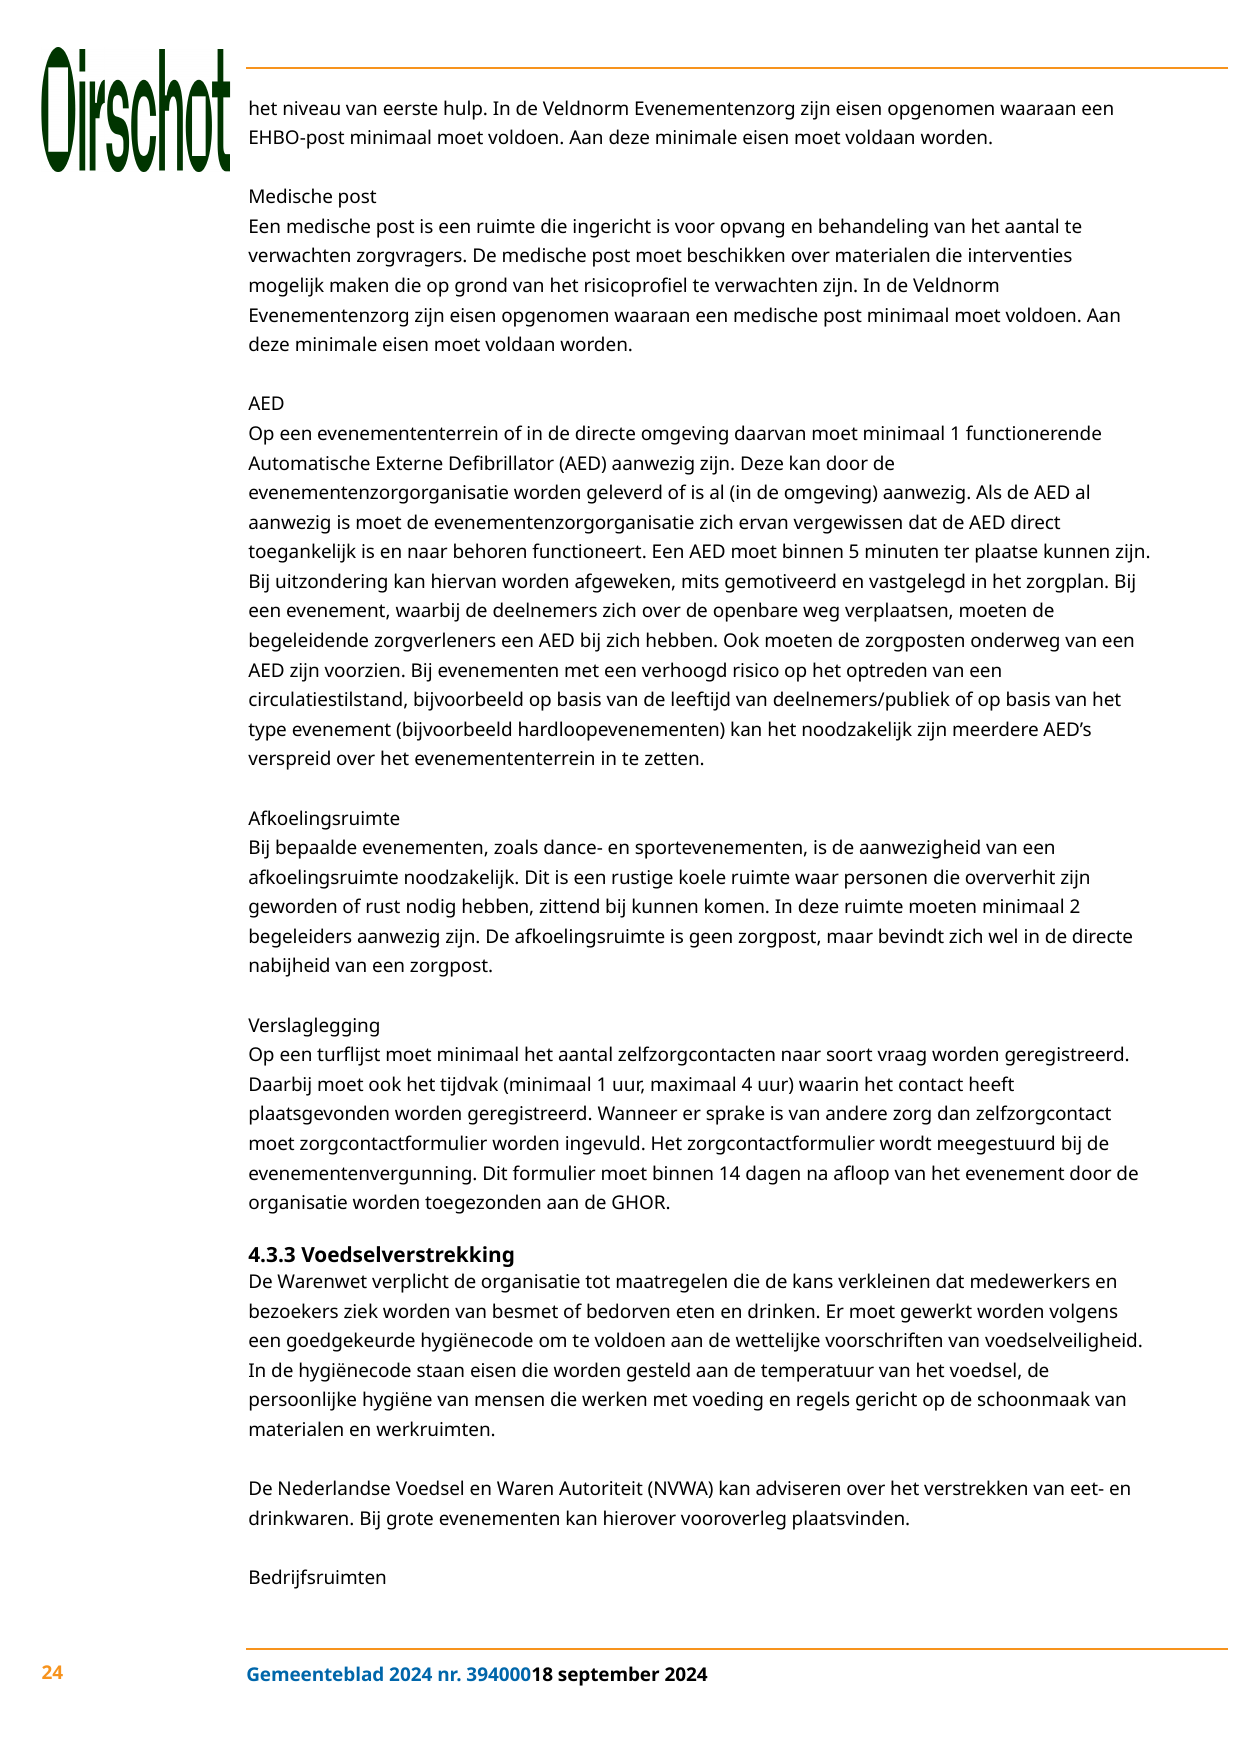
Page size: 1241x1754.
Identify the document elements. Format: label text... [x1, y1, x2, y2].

text De Warenwet verplicht de organisatie tot maatregelen die de kans verkleinen dat medewerkers en bezoekers ziek worden van besmet of bedorven eten en drinken. Er moet gewerkt worden volgens een goedgekeurde hygiënecode om te voldoen aan de wettelijke voorschriften van voedselveiligheid. In de hygiënecode staan eisen die worden gesteld aan de temperatuur van het voedsel, de persoonlijke hygiëne van mensen die werken met voeding en regels gericht op de schoonmaak van materialen en werkruimten. [248, 1268, 1152, 1442]
picture [41, 47, 231, 172]
text Op een turflijst moet minimaal het aantal zelfzorgcontacten naar soort vraag worden geregistreerd. Daarbij moet ook het tijdvak (minimaal 1 uur, maximaal 4 uur) waarin het contact heeft plaatsgevonden worden geregistreerd. Wanneer er sprake is van andere zorg dan zelfzorgcontact moet zorgcontactformulier worden ingevuld. Het zorgcontactformulier wordt meegestuurd bij de evenementenvergunning. Dit formulier moet binnen 14 dagen na afloop van het evenement door de organisatie worden toegezonden aan de GHOR. [248, 1041, 1152, 1215]
text het niveau van eerste hulp. In de Veldnorm Evenementenzorg zijn eisen opgenomen waaraan een EHBO-post minimaal moet voldoen. Aan deze minimale eisen moet voldaan worden. [248, 95, 1152, 150]
text De Nederlandse Voedsel en Waren Autoriteit (NVWA) kan adviseren over het verstrekken van eet- en drinkwaren. Bij grote evenementen kan hierover vooroverleg plaatsvinden. [248, 1475, 1152, 1531]
text 4.3.3 Voedselverstrekking [248, 1240, 1152, 1268]
text Bedrijfsruimten [248, 1564, 1152, 1590]
text Medische post [248, 183, 1152, 209]
text Op een evenemententerrein of in de directe omgeving daarvan moet minimaal 1 functionerende Automatische Externe Defibrillator (AED) aanwezig zijn. Deze kan door de evenementenzorgorganisatie worden geleverd of is al (in de omgeving) aanwezig. Als de AED al aanwezig is moet de evenementenzorgorganisatie zich ervan vergewissen dat de AED direct toegankelijk is en naar behoren functioneert. Een AED moet binnen 5 minuten ter plaatse kunnen zijn. Bij uitzondering kan hiervan worden afgeweken, mits gemotiveerd en vastgelegd in het zorgplan. Bij een evenement, waarbij de deelnemers zich over de openbare weg verplaatsen, moeten de begeleidende zorgverleners een AED bij zich hebben. Ook moeten de zorgposten onderweg van een AED zijn voorzien. Bij evenementen met een verhoogd risico op het optreden van een circulatiestilstand, bijvoorbeeld op basis van de leeftijd van deelnemers/publiek of op basis van het type evenement (bijvoorbeeld hardloopevenementen) kan het noodzakelijk zijn meerdere AED’s verspreid over het evenemententerrein in te zetten. [248, 420, 1152, 771]
text AED [248, 391, 1152, 416]
text Bij bepaalde evenementen, zoals dance- en sportevenementen, is de aanwezigheid van een afkoelingsruimte noodzakelijk. Dit is een rustige koele ruimte waar personen die oververhit zijn geworden of rust nodig hebben, zittend bij kunnen komen. In deze ruimte moeten minimaal 2 begeleiders aanwezig zijn. De afkoelingsruimte is geen zorgpost, maar bevindt zich wel in de directe nabijheid van een zorgpost. [248, 834, 1152, 978]
text Verslaglegging [248, 1012, 1152, 1038]
text Een medische post is een ruimte die ingericht is voor opvang en behandeling van het aantal te verwachten zorgvragers. De medische post moet beschikken over materialen die interventies mogelijk maken die op grond van het risicoprofiel te verwachten zijn. In de Veldnorm Evenementenzorg zijn eisen opgenomen waaraan een medische post minimaal moet voldoen. Aan deze minimale eisen moet voldaan worden. [248, 213, 1152, 357]
text Afkoelingsruimte [248, 805, 1152, 831]
